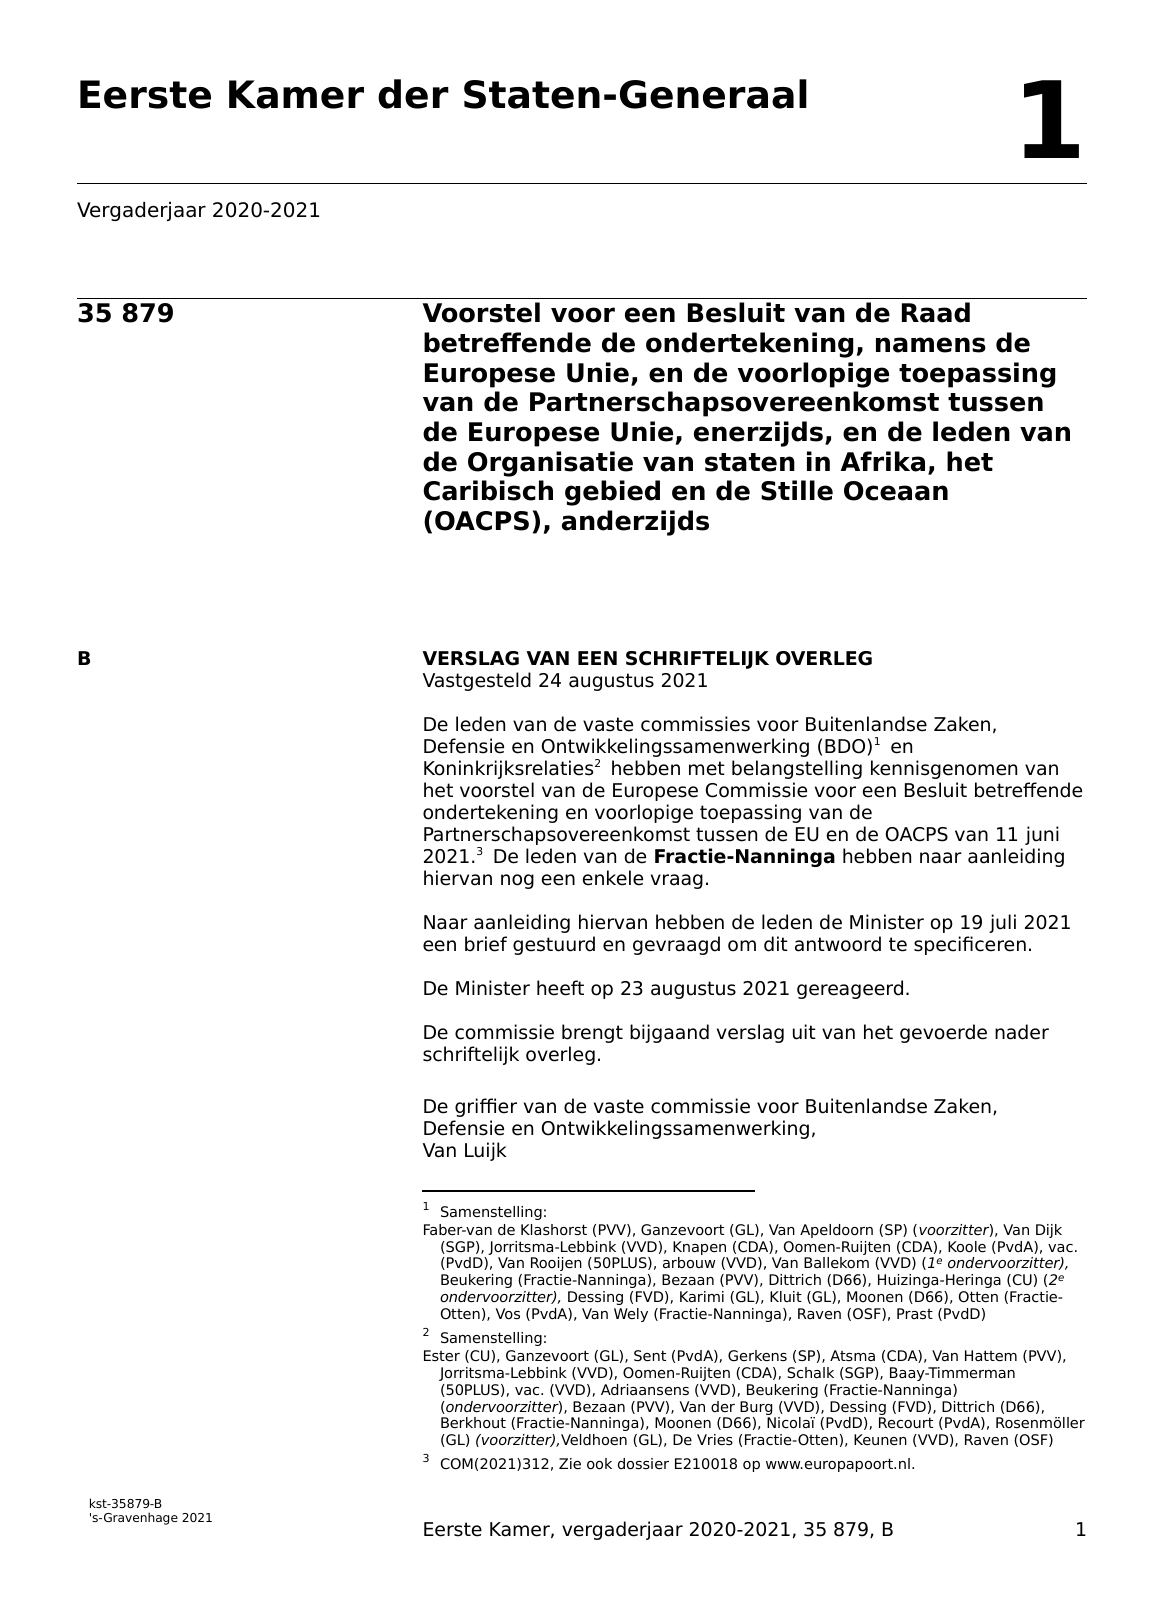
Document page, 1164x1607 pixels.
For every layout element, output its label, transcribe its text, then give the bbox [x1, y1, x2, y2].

subtitle B VERSLAG VAN EEN SCHRIFTELIJK OVERLEG [77, 647, 1087, 669]
table_cell Vergaderjaar 2020-2021 [77, 184, 1087, 298]
text Vastgesteld 24 augustus 2021 [422, 669, 1087, 691]
text kst-35879-B [88, 1497, 323, 1511]
text De commissie brengt bijgaand verslag uit van het gevoerde nader schriftelijk overleg. [422, 1022, 1087, 1066]
text Naar aanleiding hiervan hebben de leden de Minister op 19 juli 2021 een brief gestuurd en gevraagd om dit antwoord te specificeren. [422, 912, 1087, 956]
text Ester (CU), Ganzevoort (GL), Sent (PvdA), Gerkens (SP), Atsma (CDA), Van Hattem (PVV), Jorritsma-Lebbink (VVD), Oomen-Ruijten (CDA), Schalk (SGP), Baay-Timmerman (50PLUS), vac. (VVD), Adriaansens (VVD), Beukering (Fractie-Nanninga) (ondervoorzitter), Bezaan (PVV), Van der Burg (VVD), Dessing (FVD), Dittrich (D66), Berkhout (Fractie-Nanninga), Moonen (D66), Nicolaï (PvdD), Recourt (PvdA), Rosenmöller (GL) (voorzitter),Veldhoen (GL), De Vries (Fractie-Otten), Keunen (VVD), Raven (OSF) [422, 1348, 1087, 1449]
text De leden van de vaste commissies voor Buitenlandse Zaken, Defensie en Ontwikkelingssamenwerking (BDO) en Koninkrijksrelaties hebben met belangstelling kennisgenomen van het voorstel van de Europese Commissie voor een Besluit betreffende ondertekening en voorlopige toepassing van de Partnerschapsovereenkomst tussen de EU en de OACPS van 11 juni 2021. De leden van de Fractie-Nanninga hebben naar aanleiding hiervan nog een enkele vraag. [422, 714, 1087, 889]
text COM(2021)312, Zie ook dossier E210018 op www.europapoort.nl. [422, 1452, 1087, 1474]
text 's-Gravenhage 2021 [88, 1511, 323, 1525]
text De Minister heeft op 23 augustus 2021 gereageerd. [422, 978, 1087, 1000]
text Faber-van de Klashorst (PVV), Ganzevoort (GL), Van Apeldoorn (SP) (voorzitter), Van Dijk (SGP), Jorritsma-Lebbink (VVD), Knapen (CDA), Oomen-Ruijten (CDA), Koole (PvdA), vac. (PvdD), Van Rooijen (50PLUS), arbouw (VVD), Van Ballekom (VVD) (1e ondervoorzitter), Beukering (Fractie-Nanninga), Bezaan (PVV), Dittrich (D66), Huizinga-Heringa (CU) (2e ondervoorzitter), Dessing (FVD), Karimi (GL), Kluit (GL), Moonen (D66), Otten (Fractie-Otten), Vos (PvdA), Van Wely (Fractie-Nanninga), Raven (OSF), Prast (PvdD) [422, 1222, 1087, 1323]
text De griffier van de vaste commissie voor Buitenlandse Zaken, Defensie en Ontwikkelingssamenwerking, Van Luijk [422, 1096, 1087, 1162]
text Samenstelling: [422, 1200, 1087, 1222]
table_header 1 [886, 59, 1087, 183]
table_header Eerste Kamer der Staten-Generaal [77, 59, 886, 183]
text Samenstelling: [422, 1326, 1087, 1348]
subtitle 35 879 Voorstel voor een Besluit van de Raad betreffende de ondertekening, namens de Europese Unie, en de voorlopige toepassing van de Partnerschapsovereenkomst tussen de Europese Unie, enerzijds, en de leden van de Organisatie van staten in Afrika, het Caribisch gebied en de Stille Oceaan (OACPS), anderzijds [77, 299, 1087, 536]
